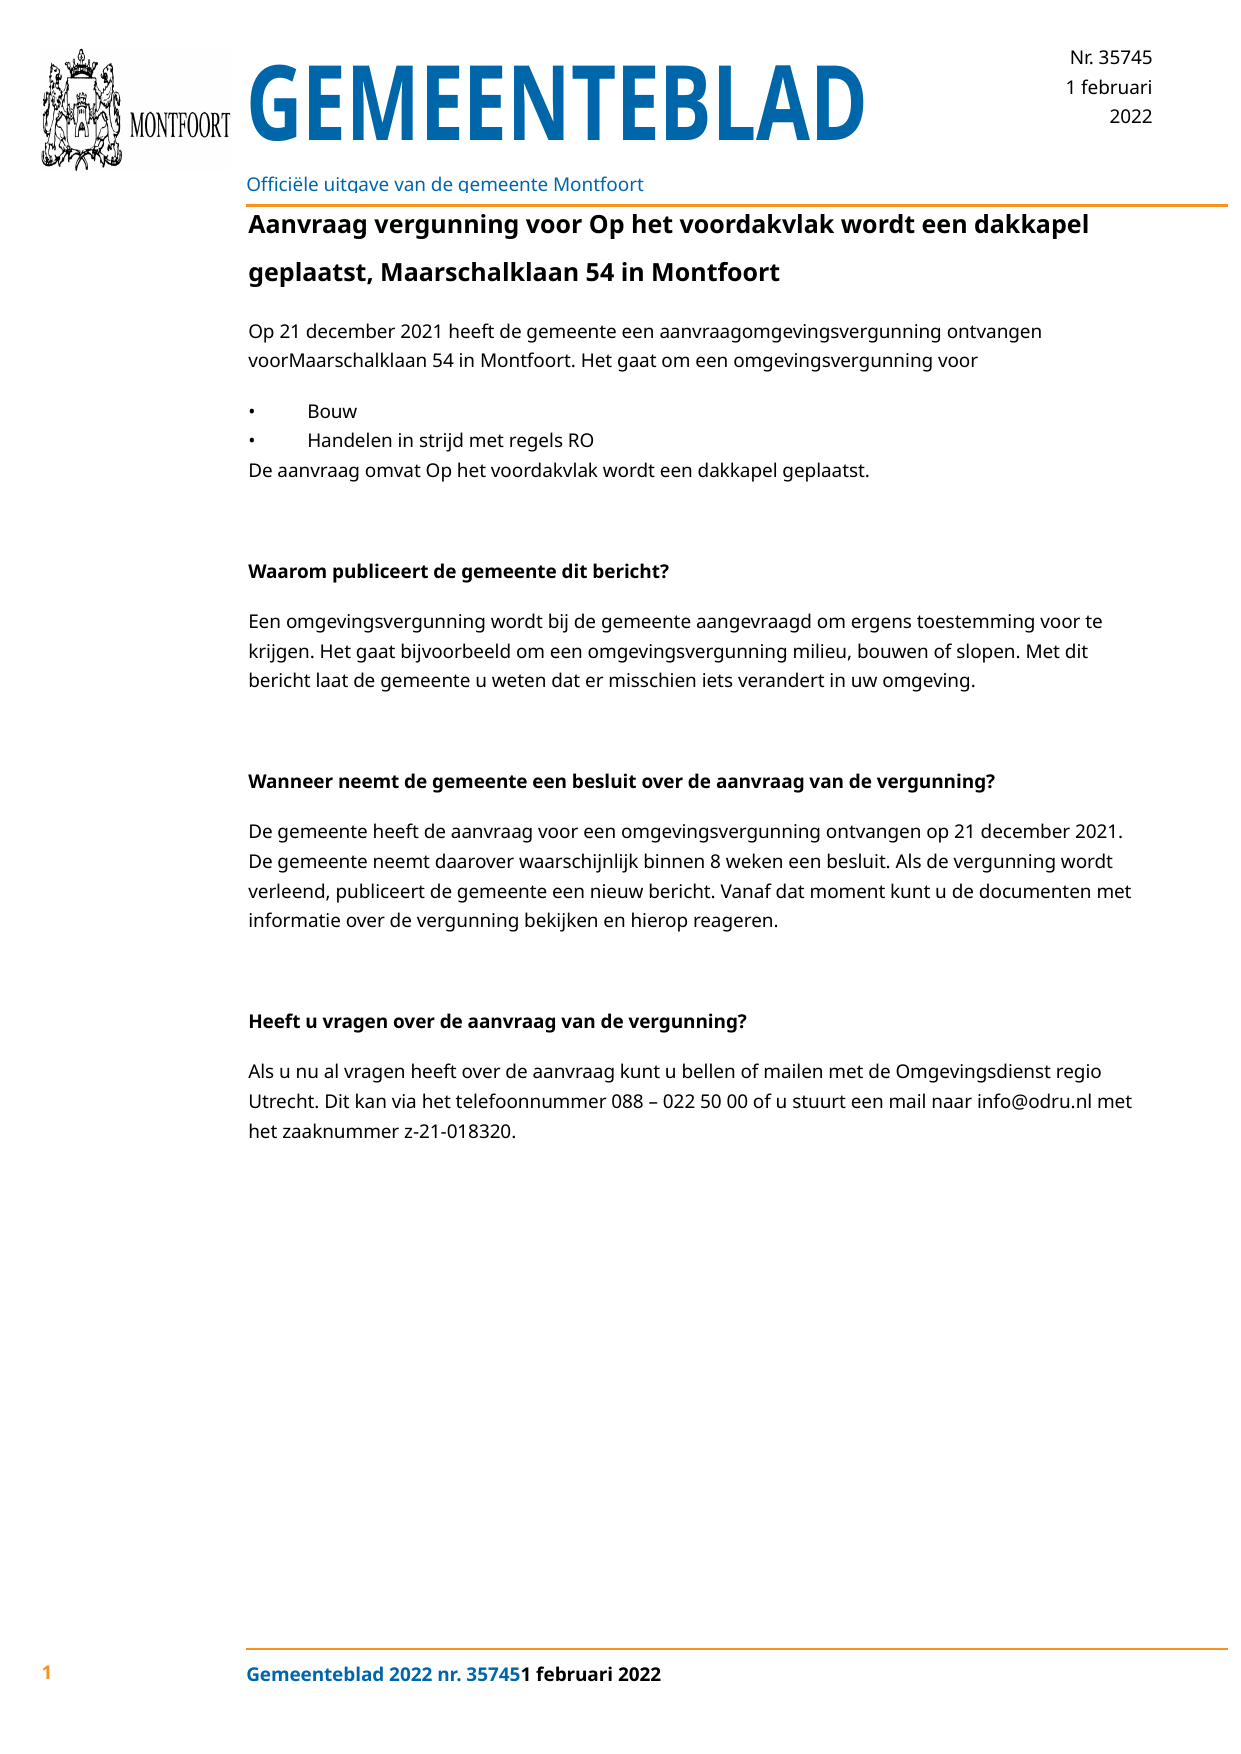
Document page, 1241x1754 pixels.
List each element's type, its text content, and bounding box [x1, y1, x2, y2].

text De aanvraag omvat Op het voordakvlak wordt een dakkapel geplaatst. [248, 457, 1152, 483]
picture [41, 47, 231, 172]
list Bouw [248, 398, 1152, 424]
list Handelen in strijd met regels RO [248, 427, 1152, 453]
text Waarom publiceert de gemeente dit bericht? [248, 558, 1152, 584]
text Als u nu al vragen heeft over de aanvraag kunt u bellen of mailen met de Omgevingsdienst regio Utrecht. Dit kan via het telefoonnummer 088 – 022 50 00 of u stuurt een mail naar info@odru.nl met het zaaknummer z-21-018320. [248, 1059, 1152, 1144]
text Op 21 december 2021 heeft de gemeente een aanvraagomgevingsvergunning ontvangen voorMaarschalklaan 54 in Montfoort. Het gaat om een omgevingsvergunning voor [248, 318, 1152, 373]
text Wanneer neemt de gemeente een besluit over de aanvraag van de vergunning? [248, 768, 1152, 794]
text Een omgevingsvergunning wordt bij de gemeente aangevraagd om ergens toestemming voor te krijgen. Het gaat bijvoorbeeld om een omgevingsvergunning milieu, bouwen of slopen. Met dit bericht laat de gemeente u weten dat er misschien iets verandert in uw omgeving. [248, 608, 1152, 693]
text De gemeente heeft de aanvraag voor een omgevingsvergunning ontvangen op 21 december 2021. De gemeente neemt daarover waarschijnlijk binnen 8 weken een besluit. Als de vergunning wordt verleend, publiceert de gemeente een nieuw bericht. Vanaf dat moment kunt u de documenten met informatie over de vergunning bekijken en hierop reageren. [248, 819, 1152, 933]
text Heeft u vragen over de aanvraag van de vergunning? [248, 1008, 1152, 1034]
text Aanvraag vergunning voor Op het voordakvlak wordt een dakkapel geplaatst, Maarschalklaan 54 in Montfoort [248, 207, 1152, 288]
